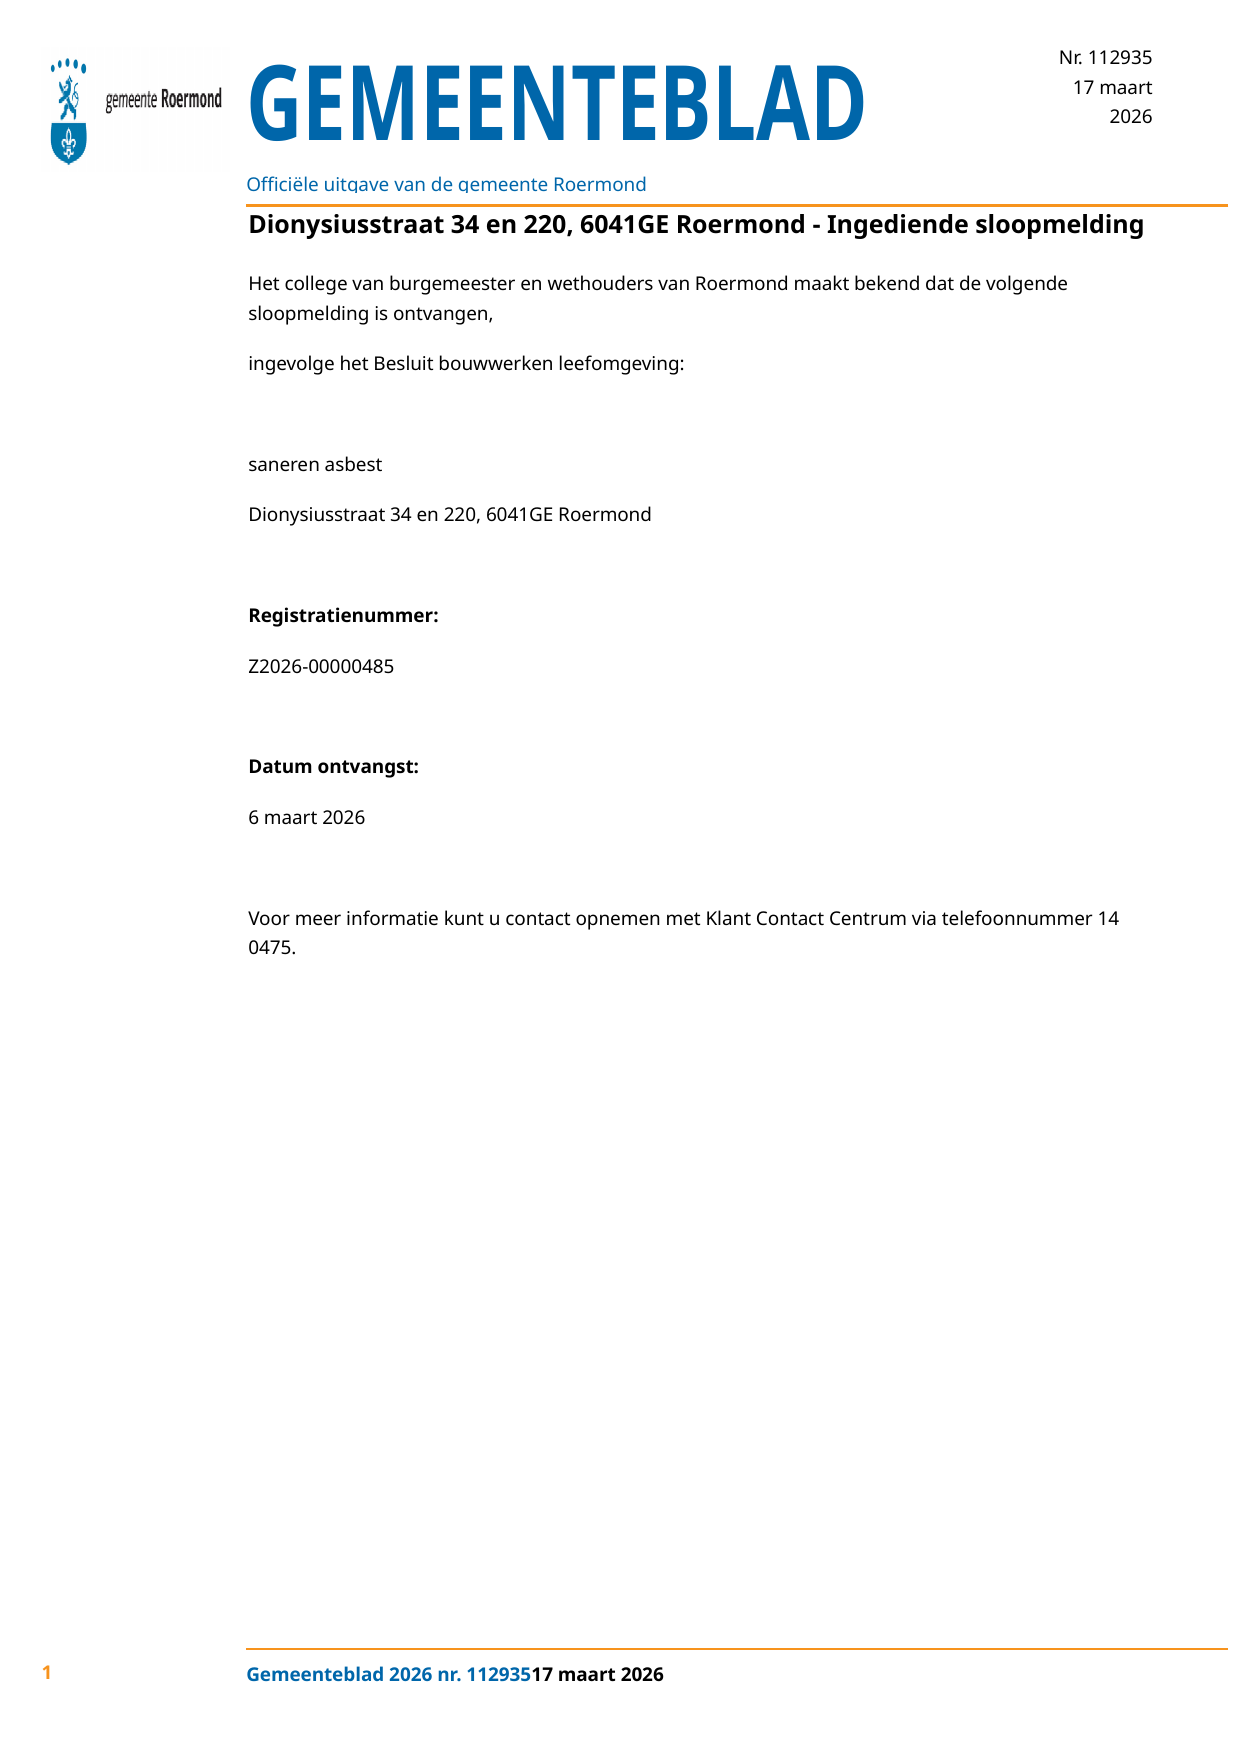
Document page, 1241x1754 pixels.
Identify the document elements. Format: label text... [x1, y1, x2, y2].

text ingevolge het Besluit bouwwerken leefomgeving: [248, 350, 1152, 376]
picture [41, 47, 231, 172]
text Registratienummer: [248, 602, 1152, 628]
text saneren asbest [248, 451, 1152, 477]
text Dionysiusstraat 34 en 220, 6041GE Roermond - Ingediende sloopmelding [248, 207, 1152, 241]
text Voor meer informatie kunt u contact opnemen met Klant Contact Centrum via telefoonnummer 14 0475. [248, 905, 1152, 960]
text Het college van burgemeester en wethouders van Roermond maakt bekend dat de volgende sloopmelding is ontvangen, [248, 270, 1152, 326]
text Datum ontvangst: [248, 754, 1152, 779]
text Dionysiusstraat 34 en 220, 6041GE Roermond [248, 502, 1152, 527]
text 6 maart 2026 [248, 804, 1152, 830]
text Z2026-00000485 [248, 653, 1152, 678]
